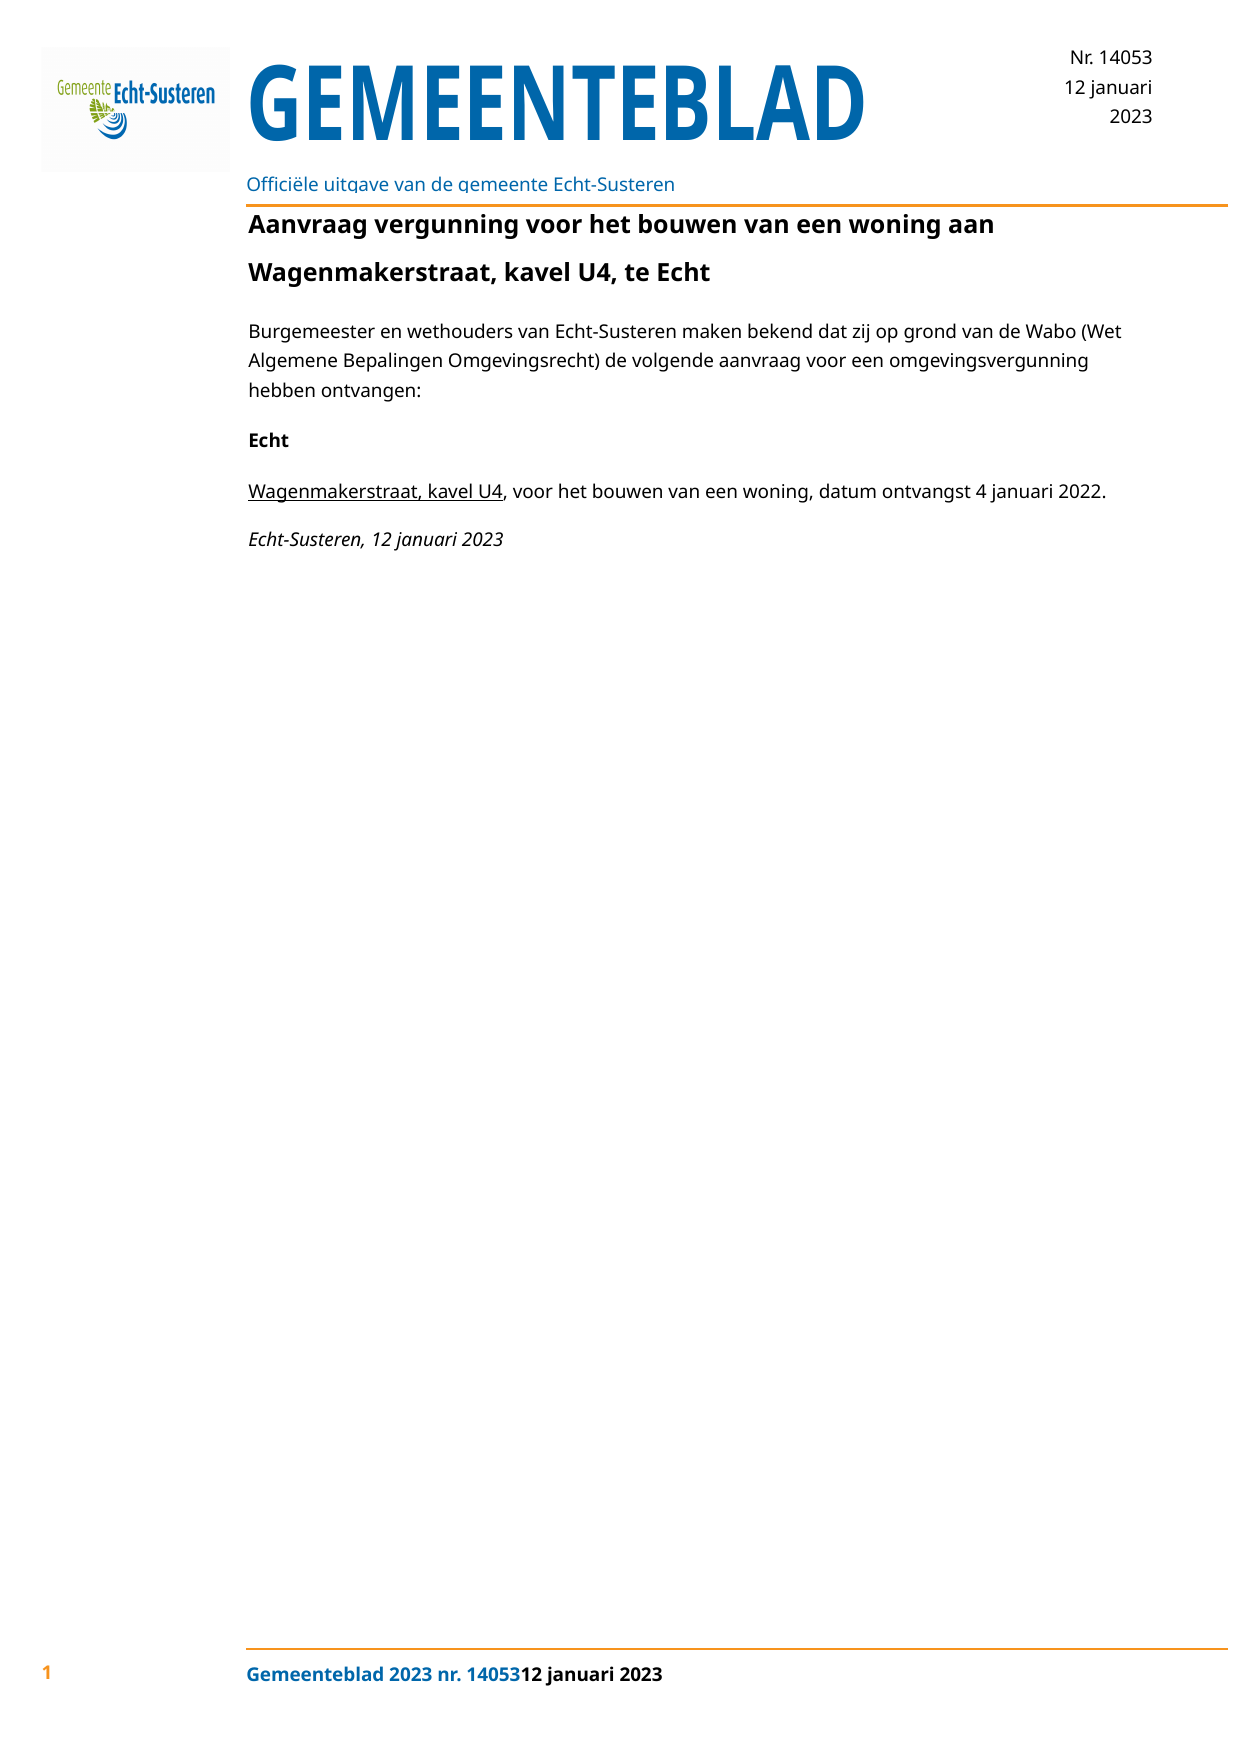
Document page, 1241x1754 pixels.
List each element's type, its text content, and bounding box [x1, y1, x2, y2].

picture [41, 47, 231, 172]
text Burgemeester en wethouders van Echt-Susteren maken bekend dat zij op grond van de Wabo (Wet Algemene Bepalingen Omgevingsrecht) de volgende aanvraag voor een omgevingsvergunning hebben ontvangen: [248, 318, 1152, 403]
text Echt-Susteren, 12 januari 2023 [248, 526, 1152, 551]
text Echt [248, 427, 1152, 453]
text Aanvraag vergunning voor het bouwen van een woning aan Wagenmakerstraat, kavel U4, te Echt [248, 207, 1152, 288]
text Wagenmakerstraat, kavel U4, voor het bouwen van een woning, datum ontvangst 4 januari 2022. [248, 478, 1152, 504]
